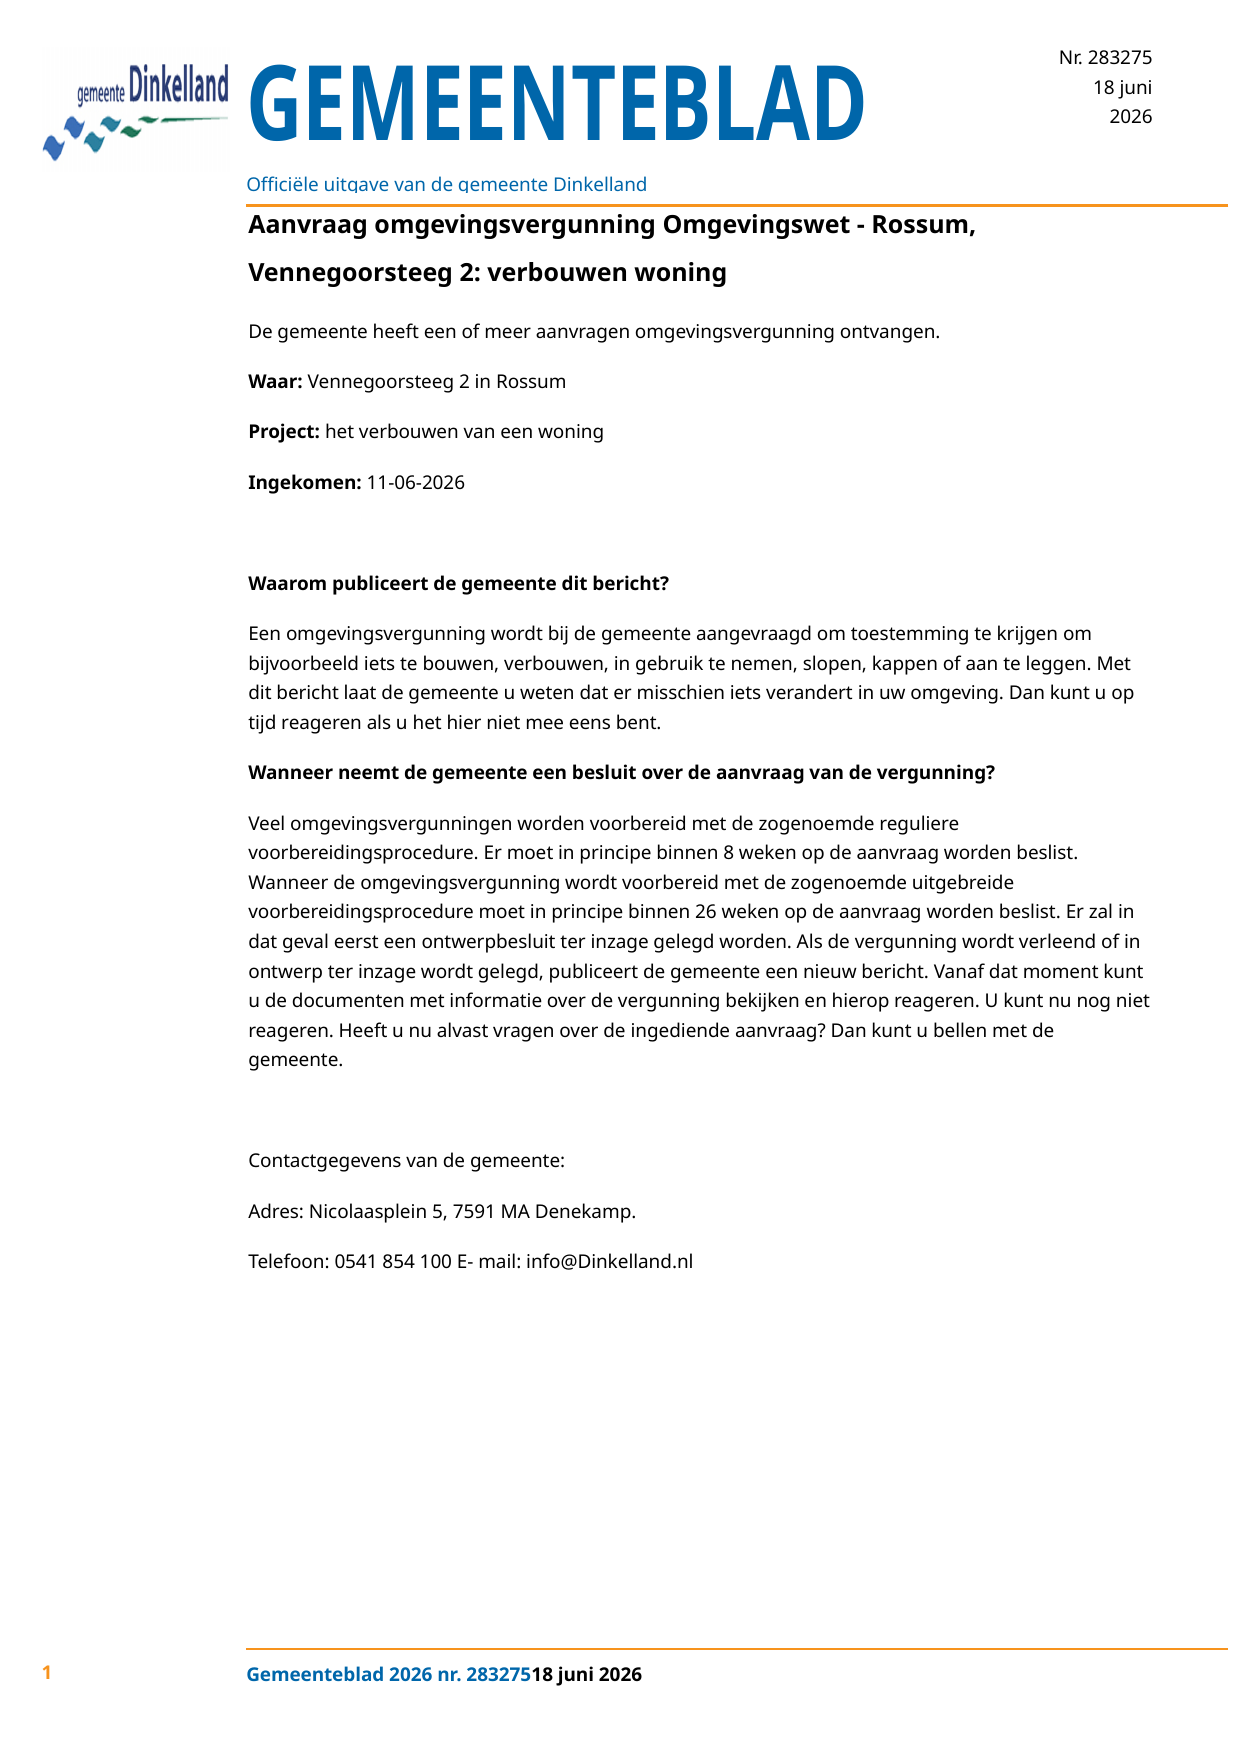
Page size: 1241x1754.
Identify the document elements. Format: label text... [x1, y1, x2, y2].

text Ingekomen: 11-06-2026 [248, 469, 1152, 495]
text Waar: Vennegoorsteeg 2 in Rossum [248, 368, 1152, 394]
text Veel omgevingsvergunningen worden voorbereid met de zogenoemde reguliere voorbereidingsprocedure. Er moet in principe binnen 8 weken op de aanvraag worden beslist. Wanneer de omgevingsvergunning wordt voorbereid met de zogenoemde uitgebreide voorbereidingsprocedure moet in principe binnen 26 weken op de aanvraag worden beslist. Er zal in dat geval eerst een ontwerpbesluit ter inzage gelegd worden. Als de vergunning wordt verleend of in ontwerp ter inzage wordt gelegd, publiceert de gemeente een nieuw bericht. Vanaf dat moment kunt u de documenten met informatie over de vergunning bekijken en hierop reageren. U kunt nu nog niet reageren. Heeft u nu alvast vragen over de ingediende aanvraag? Dan kunt u bellen met de gemeente. [248, 810, 1152, 1072]
text Project: het verbouwen van een woning [248, 419, 1152, 444]
text Telefoon: 0541 854 100 E- mail: info@Dinkelland.nl [248, 1248, 1152, 1274]
text De gemeente heeft een of meer aanvragen omgevingsvergunning ontvangen. [248, 318, 1152, 344]
text Waarom publiceert de gemeente dit bericht? [248, 570, 1152, 596]
text Wanneer neemt de gemeente een besluit over de aanvraag van de vergunning? [248, 759, 1152, 785]
picture [41, 47, 231, 172]
text Aanvraag omgevingsvergunning Omgevingswet - Rossum, Vennegoorsteeg 2: verbouwen woning [248, 207, 1152, 288]
text Adres: Nicolaasplein 5, 7591 MA Denekamp. [248, 1198, 1152, 1224]
text Contactgegevens van de gemeente: [248, 1147, 1152, 1173]
text Een omgevingsvergunning wordt bij de gemeente aangevraagd om toestemming te krijgen om bijvoorbeeld iets te bouwen, verbouwen, in gebruik te nemen, slopen, kappen of aan te leggen. Met dit bericht laat de gemeente u weten dat er misschien iets verandert in uw omgeving. Dan kunt u op tijd reageren als u het hier niet mee eens bent. [248, 620, 1152, 735]
